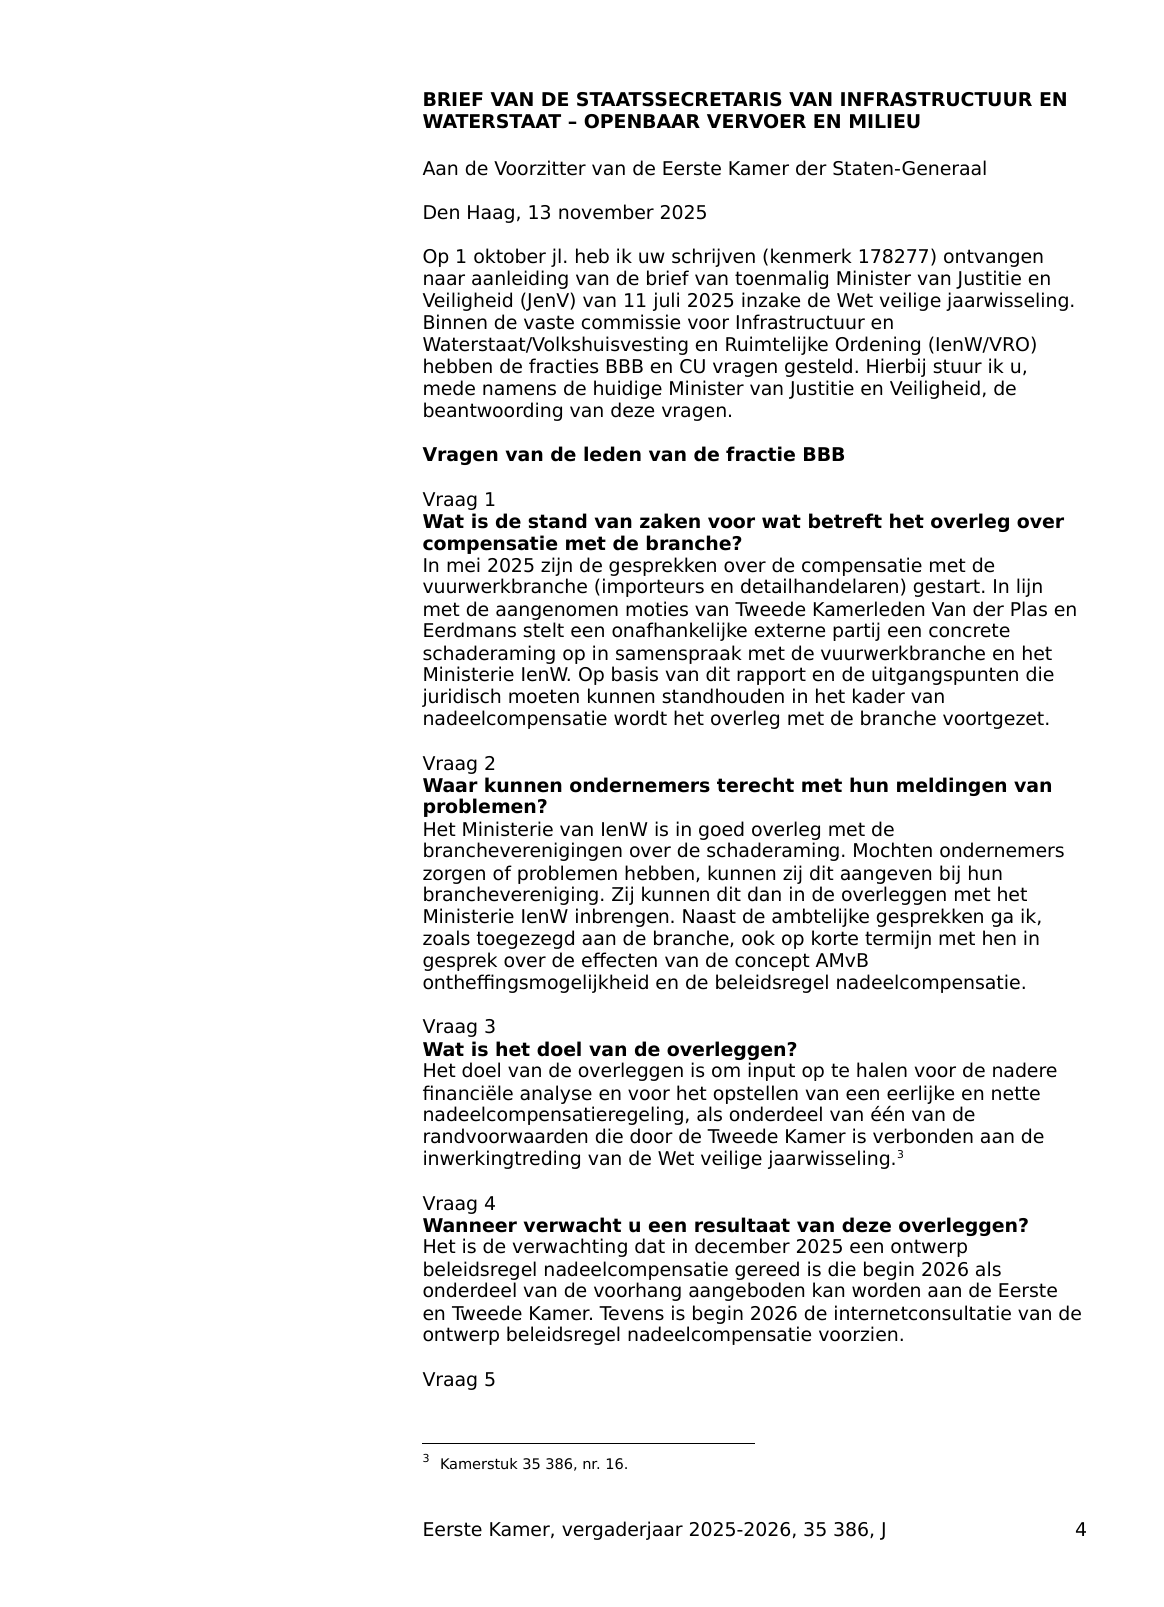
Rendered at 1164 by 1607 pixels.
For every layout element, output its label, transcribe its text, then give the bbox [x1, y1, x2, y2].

text Het doel van de overleggen is om input op te halen voor de nadere financiële analyse en voor het opstellen van een eerlijke en nette nadeelcompensatieregeling, als onderdeel van één van de randvoorwaarden die door de Tweede Kamer is verbonden aan de inwerkingtreding van de Wet veilige jaarwisseling. [422, 1060, 1087, 1170]
text Waar kunnen ondernemers terecht met hun meldingen van problemen? [422, 774, 1087, 818]
text Vraag 1 [422, 488, 1087, 511]
subtitle BRIEF VAN DE STAATSSECRETARIS VAN INFRASTRUCTUUR EN WATERSTAAT – OPENBAAR VERVOER EN MILIEU [422, 89, 1087, 133]
text Vraag 2 [422, 752, 1087, 774]
text Wat is het doel van de overleggen? [422, 1038, 1087, 1060]
text Den Haag, 13 november 2025 [422, 202, 1087, 224]
text In mei 2025 zijn de gesprekken over de compensatie met de vuurwerkbranche (importeurs en detailhandelaren) gestart. In lijn met de aangenomen moties van Tweede Kamerleden Van der Plas en Eerdmans stelt een onafhankelijke externe partij een concrete schaderaming op in samenspraak met de vuurwerkbranche en het Ministerie IenW. Op basis van dit rapport en de uitgangspunten die juridisch moeten kunnen standhouden in het kader van nadeelcompensatie wordt het overleg met de branche voortgezet. [422, 554, 1087, 730]
text Op 1 oktober jl. heb ik uw schrijven (kenmerk 178277) ontvangen naar aanleiding van de brief van toenmalig Minister van Justitie en Veiligheid (JenV) van 11 juli 2025 inzake de Wet veilige jaarwisseling. [422, 246, 1087, 312]
text Vraag 5 [422, 1368, 1087, 1391]
text Wanneer verwacht u een resultaat van deze overleggen? [422, 1214, 1087, 1236]
subtitle Vragen van de leden van de fractie BBB [422, 444, 1087, 466]
text Binnen de vaste commissie voor Infrastructuur en Waterstaat/Volkshuisvesting en Ruimtelijke Ordening (IenW/VRO) hebben de fracties BBB en CU vragen gesteld. Hierbij stuur ik u, mede namens de huidige Minister van Justitie en Veiligheid, de beantwoording van deze vragen. [422, 312, 1087, 422]
text Aan de Voorzitter van de Eerste Kamer der Staten-Generaal [422, 158, 1087, 180]
text Vraag 4 [422, 1192, 1087, 1214]
text Het Ministerie van IenW is in goed overleg met de brancheverenigingen over de schaderaming. Mochten ondernemers zorgen of problemen hebben, kunnen zij dit aangeven bij hun branchevereniging. Zij kunnen dit dan in de overleggen met het Ministerie IenW inbrengen. Naast de ambtelijke gesprekken ga ik, zoals toegezegd aan de branche, ook op korte termijn met hen in gesprek over de effecten van de concept AMvB ontheffingsmogelijkheid en de beleidsregel nadeelcompensatie. [422, 818, 1087, 994]
text Wat is de stand van zaken voor wat betreft het overleg over compensatie met de branche? [422, 511, 1087, 554]
text Vraag 3 [422, 1016, 1087, 1038]
text Het is de verwachting dat in december 2025 een ontwerp beleidsregel nadeelcompensatie gereed is die begin 2026 als onderdeel van de voorhang aangeboden kan worden aan de Eerste en Tweede Kamer. Tevens is begin 2026 de internetconsultatie van de ontwerp beleidsregel nadeelcompensatie voorzien. [422, 1236, 1087, 1346]
text Kamerstuk 35 386, nr. 16. [422, 1452, 1087, 1474]
